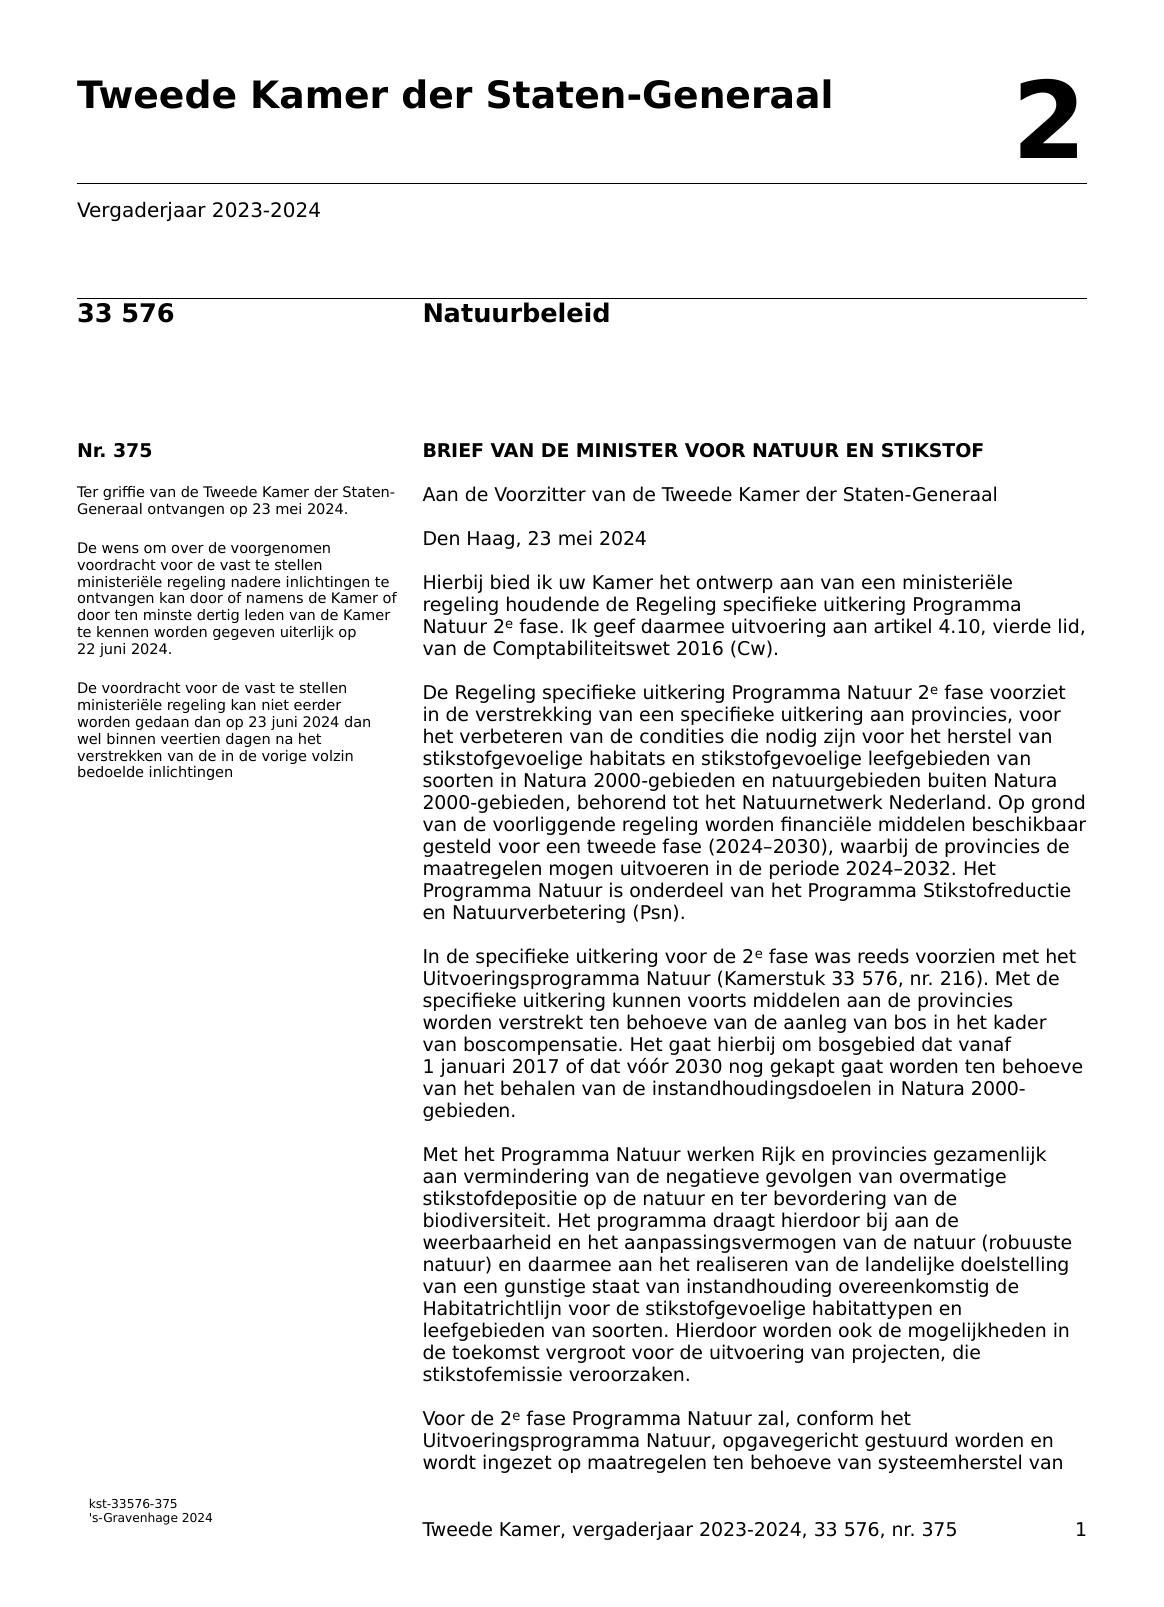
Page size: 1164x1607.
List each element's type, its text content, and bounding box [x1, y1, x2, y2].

text Aan de Voorzitter van de Tweede Kamer der Staten-Generaal [422, 484, 1087, 506]
text Voor de 2e fase Programma Natuur zal, conform het Uitvoeringsprogramma Natuur, opgavegericht gestuurd worden en wordt ingezet op maatregelen ten behoeve van systeemherstel van [422, 1408, 1087, 1474]
text [77, 518, 399, 540]
text [77, 658, 399, 680]
text Met het Programma Natuur werken Rijk en provincies gezamenlijk aan vermindering van de negatieve gevolgen van overmatige stikstofdepositie op de natuur en ter bevordering van de biodiversiteit. Het programma draagt hierdoor bij aan de weerbaarheid en het aanpassingsvermogen van de natuur (robuuste natuur) en daarmee aan het realiseren van de landelijke doelstelling van een gunstige staat van instandhouding overeenkomstig de Habitatrichtlijn voor de stikstofgevoelige habitattypen en leefgebieden van soorten. Hierdoor worden ook de mogelijkheden in de toekomst vergroot voor de uitvoering van projecten, die stikstofemissie veroorzaken. [422, 1144, 1087, 1386]
text kst-33576-375 [88, 1497, 323, 1511]
subtitle 33 576 Natuurbeleid [77, 299, 1087, 329]
text Ter griffie van de Tweede Kamer der Staten-Generaal ontvangen op 23 mei 2024. [77, 484, 399, 518]
text 's-Gravenhage 2024 [88, 1511, 323, 1525]
text De Regeling specifieke uitkering Programma Natuur 2e fase voorziet in de verstrekking van een specifieke uitkering aan provincies, voor het verbeteren van de condities die nodig zijn voor het herstel van stikstofgevoelige habitats en stikstofgevoelige leefgebieden van soorten in Natura 2000-gebieden en natuurgebieden buiten Natura 2000-gebieden, behorend tot het Natuurnetwerk Nederland. Op grond van de voorliggende regeling worden financiële middelen beschikbaar gesteld voor een tweede fase (2024–2030), waarbij de provincies de maatregelen mogen uitvoeren in de periode 2024–2032. Het Programma Natuur is onderdeel van het Programma Stikstofreductie en Natuurverbetering (Psn). [422, 682, 1087, 924]
text Den Haag, 23 mei 2024 [422, 528, 1087, 550]
table_header 2 [886, 59, 1087, 183]
text De wens om over de voorgenomen voordracht voor de vast te stellen ministeriële regeling nadere inlichtingen te ontvangen kan door of namens de Kamer of door ten minste dertig leden van de Kamer te kennen worden gegeven uiterlijk op 22 juni 2024. [77, 540, 399, 658]
table_header Tweede Kamer der Staten-Generaal [77, 59, 886, 183]
text In de specifieke uitkering voor de 2e fase was reeds voorzien met het Uitvoeringsprogramma Natuur (Kamerstuk 33 576, nr. 216). Met de specifieke uitkering kunnen voorts middelen aan de provincies worden verstrekt ten behoeve van de aanleg van bos in het kader van boscompensatie. Het gaat hierbij om bosgebied dat vanaf 1 januari 2017 of dat vóór 2030 nog gekapt gaat worden ten behoeve van het behalen van de instandhoudingsdoelen in Natura 2000-gebieden. [422, 946, 1087, 1122]
subtitle Nr. 375 BRIEF VAN DE MINISTER VOOR NATUUR EN STIKSTOF [77, 440, 1087, 462]
text Hierbij bied ik uw Kamer het ontwerp aan van een ministeriële regeling houdende de Regeling specifieke uitkering Programma Natuur 2e fase. Ik geef daarmee uitvoering aan artikel 4.10, vierde lid, van de Comptabiliteitswet 2016 (Cw). [422, 572, 1087, 660]
text De voordracht voor de vast te stellen ministeriële regeling kan niet eerder worden gedaan dan op 23 juni 2024 dan wel binnen veertien dagen na het verstrekken van de in de vorige volzin bedoelde inlichtingen [77, 680, 399, 781]
table_cell Vergaderjaar 2023-2024 [77, 184, 1087, 298]
